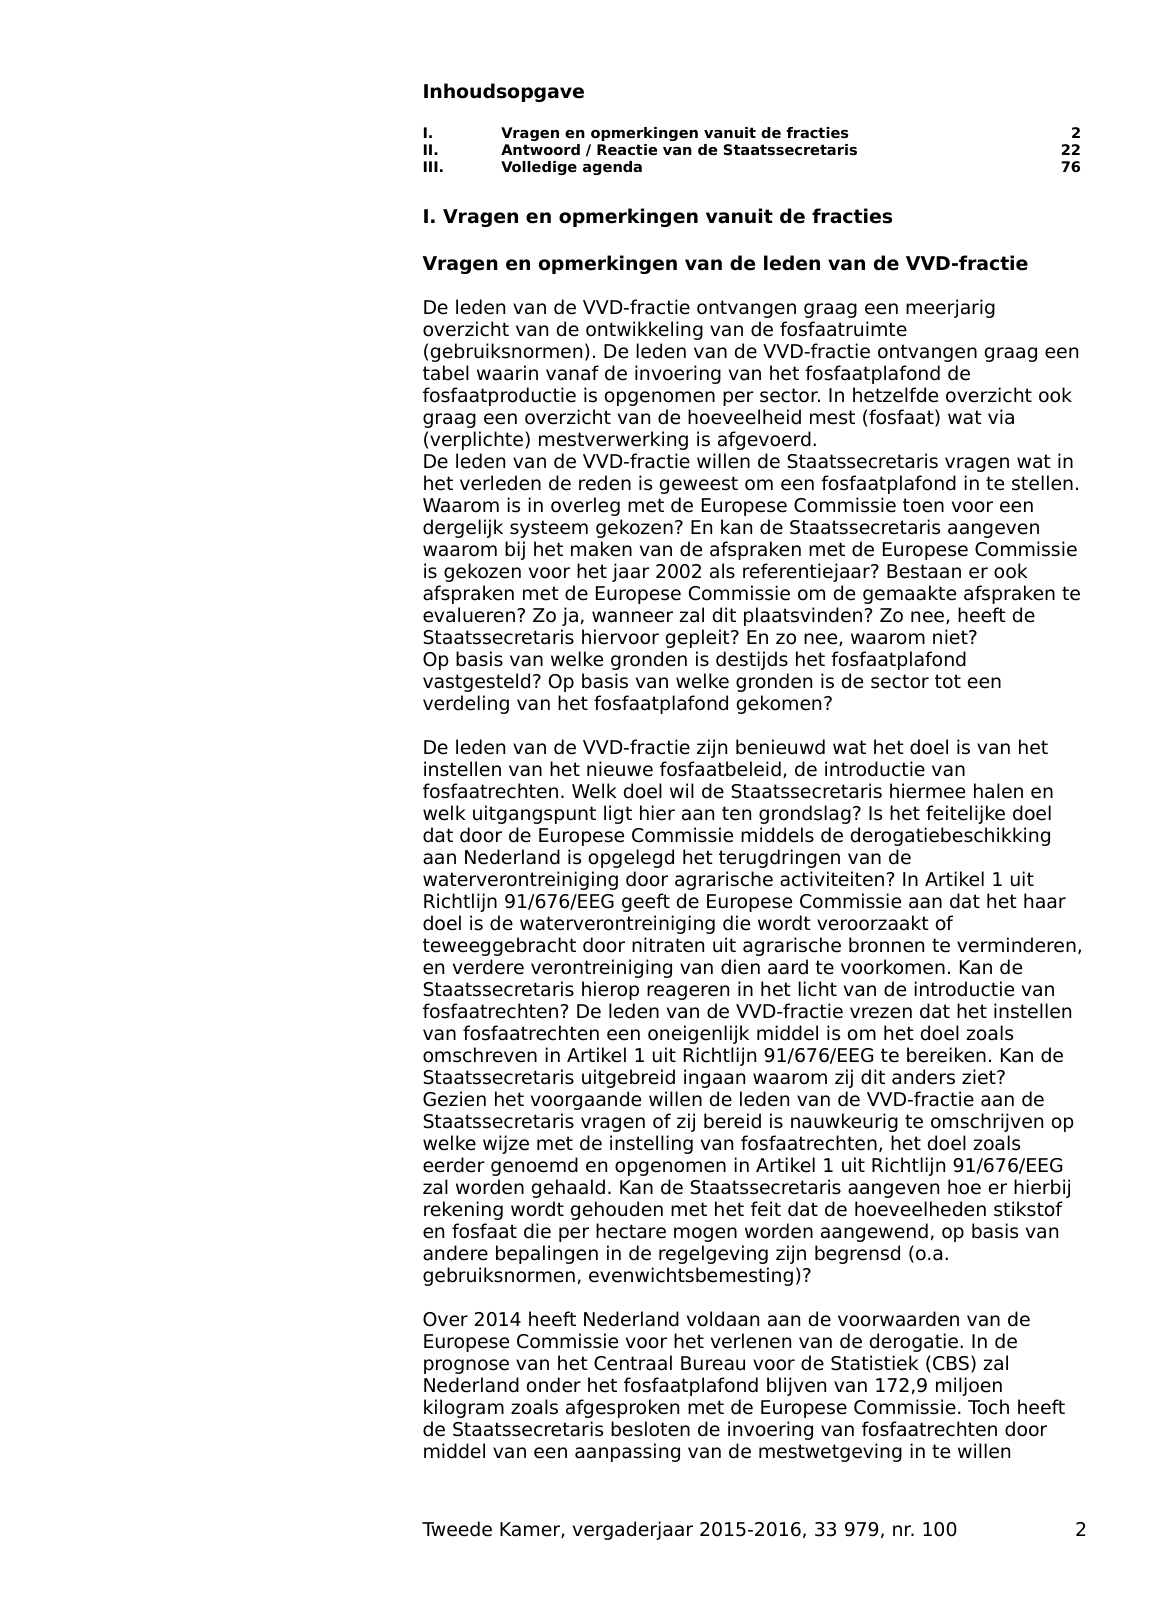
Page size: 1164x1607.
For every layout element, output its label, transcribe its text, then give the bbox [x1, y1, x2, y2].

subtitle Inhoudsopgave [422, 81, 1087, 103]
table_header 2 [1011, 125, 1087, 142]
text Gezien het voorgaande willen de leden van de VVD-fractie aan de Staatssecretaris vragen of zij bereid is nauwkeurig te omschrijven op welke wijze met de instelling van fosfaatrechten, het doel zoals eerder genoemd en opgenomen in Artikel 1 uit Richtlijn 91/676/EEG zal worden gehaald. Kan de Staatssecretaris aangeven hoe er hierbij rekening wordt gehouden met het feit dat de hoeveelheden stikstof en fosfaat die per hectare mogen worden aangewend, op basis van andere bepalingen in de regelgeving zijn begrensd (o.a. gebruiksnormen, evenwichtsbemesting)? [422, 1089, 1087, 1286]
table_cell III. [422, 159, 495, 176]
table_cell Volledige agenda [495, 159, 1011, 176]
table_cell II. [422, 142, 495, 159]
text De leden van de VVD-fractie willen de Staatssecretaris vragen wat in het verleden de reden is geweest om een fosfaatplafond in te stellen. Waarom is in overleg met de Europese Commissie toen voor een dergelijk systeem gekozen? En kan de Staatssecretaris aangeven waarom bij het maken van de afspraken met de Europese Commissie is gekozen voor het jaar 2002 als referentiejaar? Bestaan er ook afspraken met de Europese Commissie om de gemaakte afspraken te evalueren? Zo ja, wanneer zal dit plaatsvinden? Zo nee, heeft de Staatssecretaris hiervoor gepleit? En zo nee, waarom niet? [422, 451, 1087, 649]
table_header I. [422, 125, 495, 142]
subtitle I. Vragen en opmerkingen vanuit de fracties [422, 206, 1087, 228]
table_header Vragen en opmerkingen vanuit de fracties [495, 125, 1011, 142]
table_cell Antwoord / Reactie van de Staatssecretaris [495, 142, 1011, 159]
text De leden van de VVD-fractie zijn benieuwd wat het doel is van het instellen van het nieuwe fosfaatbeleid, de introductie van fosfaatrechten. Welk doel wil de Staatssecretaris hiermee halen en welk uitgangspunt ligt hier aan ten grondslag? Is het feitelijke doel dat door de Europese Commissie middels de derogatiebeschikking aan Nederland is opgelegd het terugdringen van de waterverontreiniging door agrarische activiteiten? In Artikel 1 uit Richtlijn 91/676/EEG geeft de Europese Commissie aan dat het haar doel is de waterverontreiniging die wordt veroorzaakt of teweeggebracht door nitraten uit agrarische bronnen te verminderen, en verdere verontreiniging van dien aard te voorkomen. Kan de Staatssecretaris hierop reageren in het licht van de introductie van fosfaatrechten? De leden van de VVD-fractie vrezen dat het instellen van fosfaatrechten een oneigenlijk middel is om het doel zoals omschreven in Artikel 1 uit Richtlijn 91/676/EEG te bereiken. Kan de Staatssecretaris uitgebreid ingaan waarom zij dit anders ziet? [422, 737, 1087, 1089]
subtitle Vragen en opmerkingen van de leden van de VVD-fractie [422, 253, 1087, 275]
table_cell 22 [1011, 142, 1087, 159]
table_cell 76 [1011, 159, 1087, 176]
text Over 2014 heeft Nederland voldaan aan de voorwaarden van de Europese Commissie voor het verlenen van de derogatie. In de prognose van het Centraal Bureau voor de Statistiek (CBS) zal Nederland onder het fosfaatplafond blijven van 172,9 miljoen kilogram zoals afgesproken met de Europese Commissie. Toch heeft de Staatssecretaris besloten de invoering van fosfaatrechten door middel van een aanpassing van de mestwetgeving in te willen [422, 1309, 1087, 1462]
text De leden van de VVD-fractie ontvangen graag een meerjarig overzicht van de ontwikkeling van de fosfaatruimte (gebruiksnormen). De leden van de VVD-fractie ontvangen graag een tabel waarin vanaf de invoering van het fosfaatplafond de fosfaatproductie is opgenomen per sector. In hetzelfde overzicht ook graag een overzicht van de hoeveelheid mest (fosfaat) wat via (verplichte) mestverwerking is afgevoerd. [422, 297, 1087, 451]
text Op basis van welke gronden is destijds het fosfaatplafond vastgesteld? Op basis van welke gronden is de sector tot een verdeling van het fosfaatplafond gekomen? [422, 649, 1087, 715]
